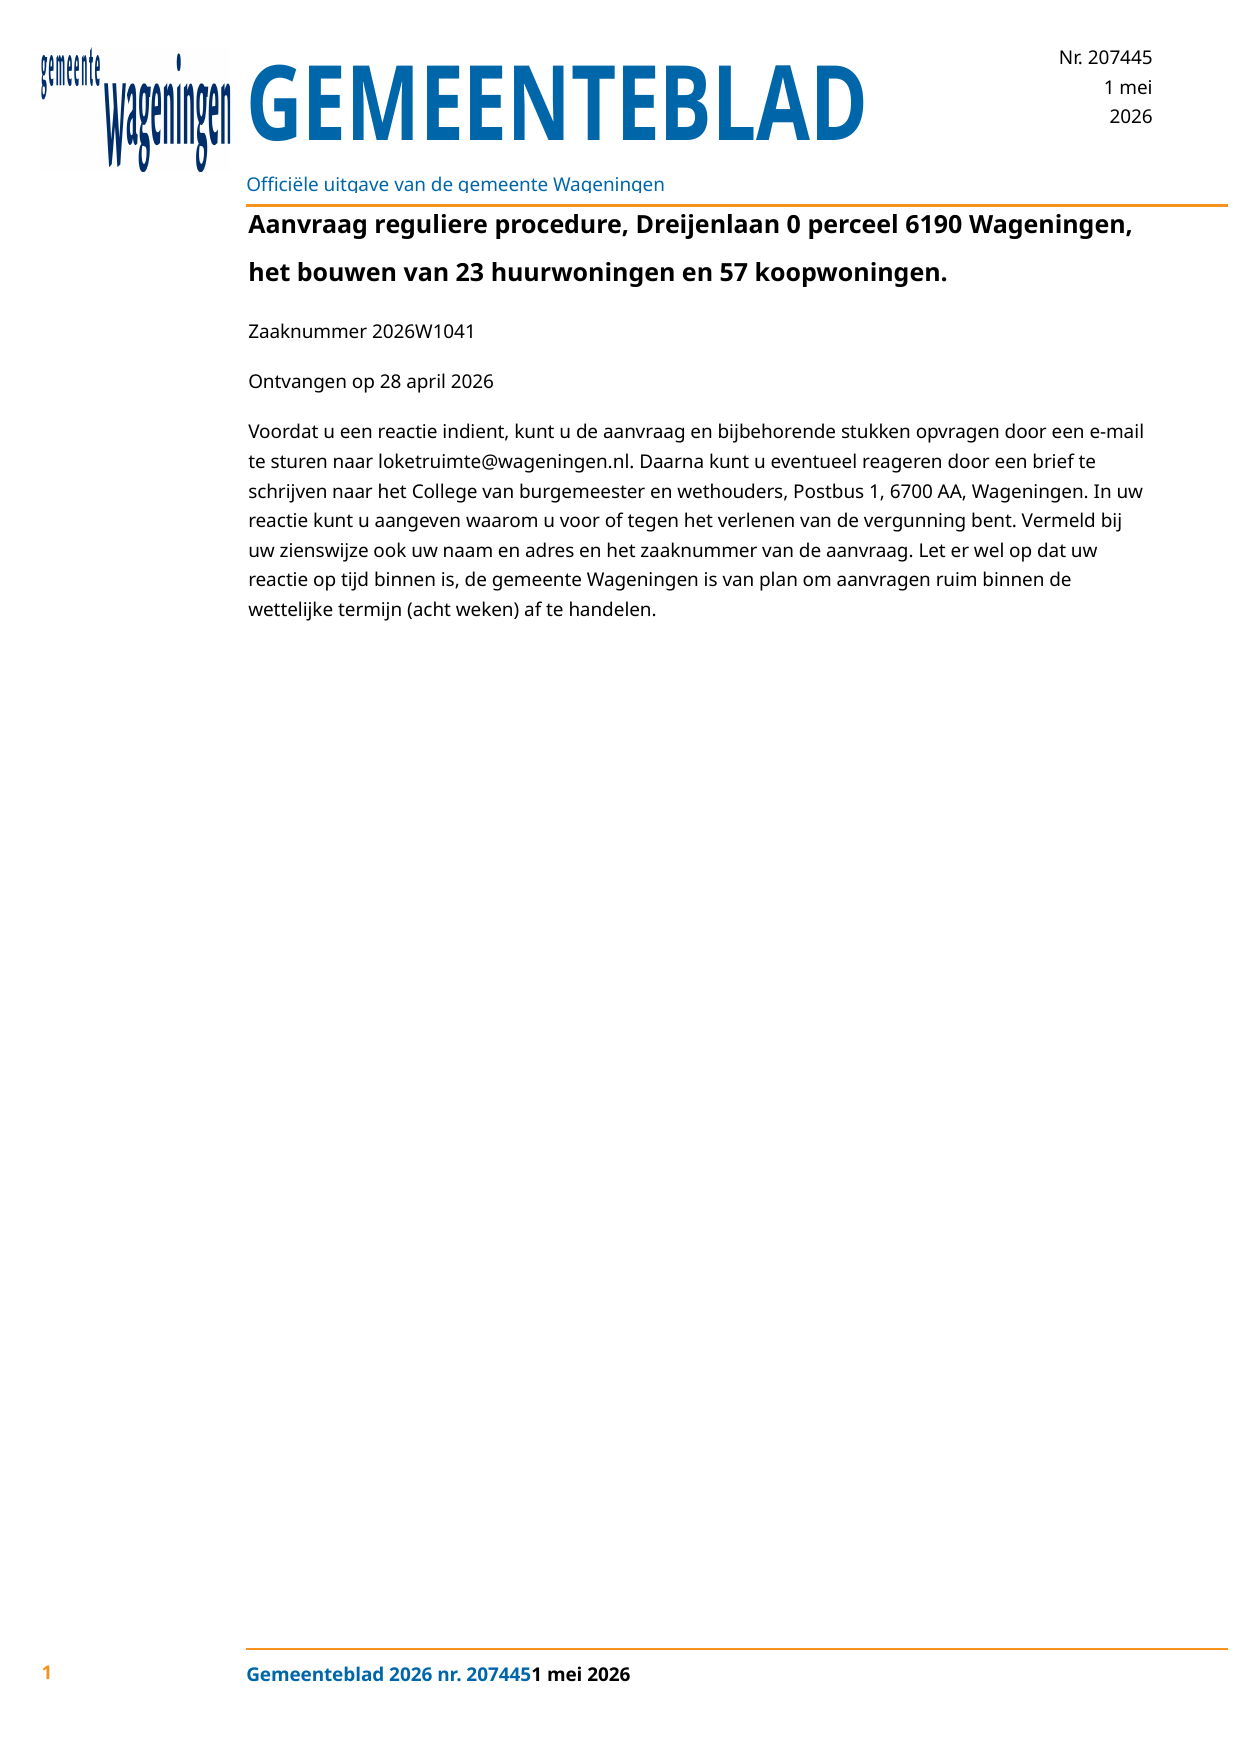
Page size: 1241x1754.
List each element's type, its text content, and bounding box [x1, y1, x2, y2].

text Aanvraag reguliere procedure, Dreijenlaan 0 perceel 6190 Wageningen, het bouwen van 23 huurwoningen en 57 koopwoningen. [248, 207, 1152, 288]
text Zaaknummer 2026W1041 [248, 318, 1152, 344]
text Ontvangen op 28 april 2026 [248, 368, 1152, 394]
picture [41, 47, 231, 172]
text Voordat u een reactie indient, kunt u de aanvraag en bijbehorende stukken opvragen door een e-mail te sturen naar loketruimte@wageningen.nl. Daarna kunt u eventueel reageren door een brief te schrijven naar het College van burgemeester en wethouders, Postbus 1, 6700 AA, Wageningen. In uw reactie kunt u aangeven waarom u voor of tegen het verlenen van de vergunning bent. Vermeld bij uw zienswijze ook uw naam en adres en het zaaknummer van de aanvraag. Let er wel op dat uw reactie op tijd binnen is, de gemeente Wageningen is van plan om aanvragen ruim binnen de wettelijke termijn (acht weken) af te handelen. [248, 419, 1152, 622]
